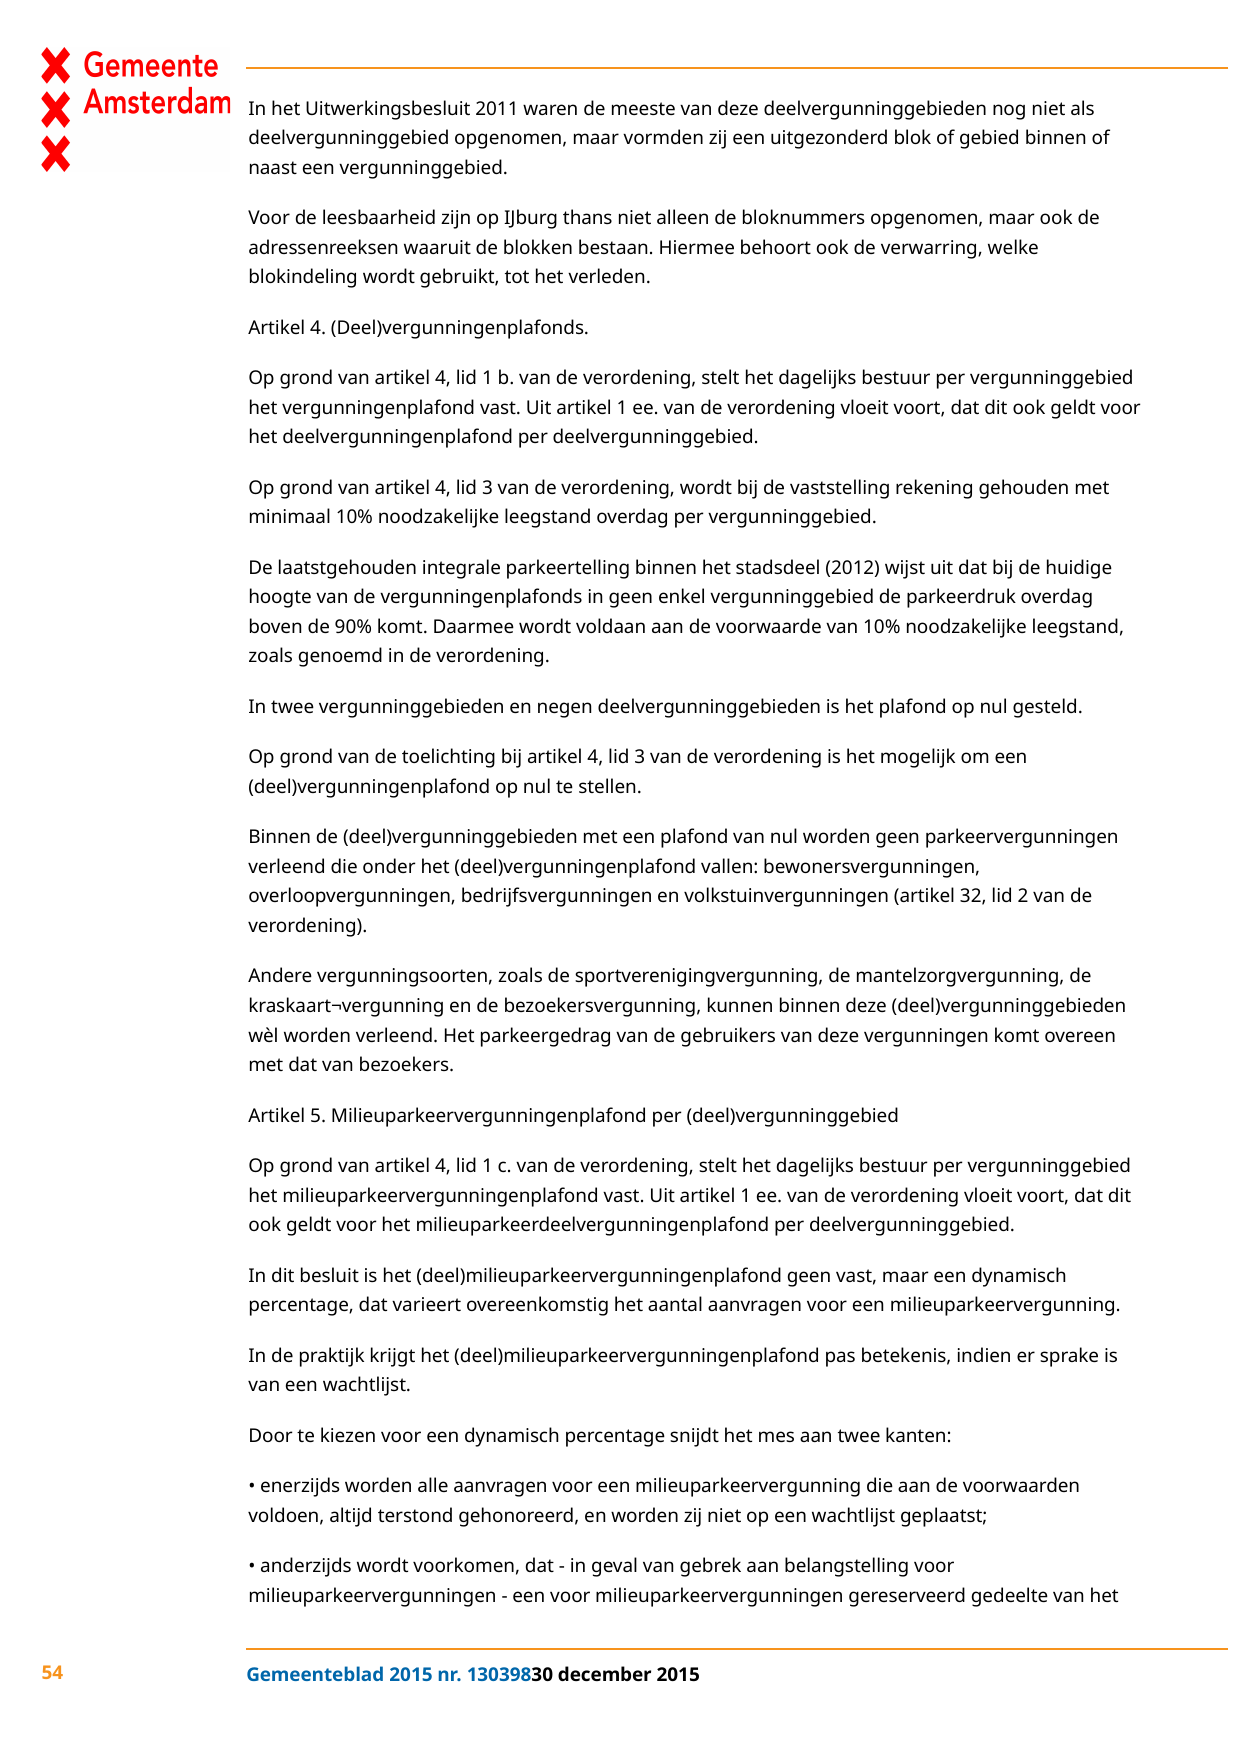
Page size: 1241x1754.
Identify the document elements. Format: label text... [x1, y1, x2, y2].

text • anderzijds wordt voorkomen, dat - in geval van gebrek aan belangstelling voor milieuparkeervergunningen - een voor milieuparkeervergunningen gereserveerd gedeelte van het [248, 1552, 1152, 1608]
text Binnen de (deel)vergunninggebieden met een plafond van nul worden geen parkeervergunningen verleend die onder het (deel)vergunningenplafond vallen: bewonersvergunningen, overloopvergunningen, bedrijfsvergunningen en volkstuinvergunningen (artikel 32, lid 2 van de verordening). [248, 823, 1152, 938]
text De laatstgehouden integrale parkeertelling binnen het stadsdeel (2012) wijst uit dat bij de huidige hoogte van de vergunningenplafonds in geen enkel vergunninggebied de parkeerdruk overdag boven de 90% komt. Daarmee wordt voldaan aan de voorwaarde van 10% noodzakelijke leegstand, zoals genoemd in de verordening. [248, 554, 1152, 668]
text In het Uitwerkingsbesluit 2011 waren de meeste van deze deelvergunninggebieden nog niet als deelvergunninggebied opgenomen, maar vormden zij een uitgezonderd blok of gebied binnen of naast een vergunninggebied. [248, 95, 1152, 180]
text Andere vergunningsoorten, zoals de sportverenigingvergunning, de mantelzorgvergunning, de kraskaart¬vergunning en de bezoekersvergunning, kunnen binnen deze (deel)vergunninggebieden wèl worden verleend. Het parkeergedrag van de gebruikers van deze vergunningen komt overeen met dat van bezoekers. [248, 963, 1152, 1077]
text • enerzijds worden alle aanvragen voor een milieuparkeervergunning die aan de voorwaarden voldoen, altijd terstond gehonoreerd, en worden zij niet op een wachtlijst geplaatst; [248, 1472, 1152, 1528]
text Artikel 5. Milieuparkeervergunningenplafond per (deel)vergunninggebied [248, 1102, 1152, 1128]
text Voor de leesbaarheid zijn op IJburg thans niet alleen de bloknummers opgenomen, maar ook de adressenreeksen waaruit de blokken bestaan. Hiermee behoort ook de verwarring, welke blokindeling wordt gebruikt, tot het verleden. [248, 204, 1152, 289]
picture [41, 47, 231, 172]
text In de praktijk krijgt het (deel)milieuparkeervergunningenplafond pas betekenis, indien er sprake is van een wachtlijst. [248, 1342, 1152, 1397]
text Op grond van artikel 4, lid 3 van de verordening, wordt bij de vaststelling rekening gehouden met minimaal 10% noodzakelijke leegstand overdag per vergunninggebied. [248, 474, 1152, 529]
text Artikel 4. (Deel)vergunningenplafonds. [248, 314, 1152, 340]
text In twee vergunninggebieden en negen deelvergunninggebieden is het plafond op nul gesteld. [248, 693, 1152, 719]
text In dit besluit is het (deel)milieuparkeervergunningenplafond geen vast, maar een dynamisch percentage, dat varieert overeenkomstig het aantal aanvragen voor een milieuparkeervergunning. [248, 1262, 1152, 1317]
text Op grond van artikel 4, lid 1 c. van de verordening, stelt het dagelijks bestuur per vergunninggebied het milieuparkeervergunningenplafond vast. Uit artikel 1 ee. van de verordening vloeit voort, dat dit ook geldt voor het milieuparkeerdeelvergunningenplafond per deelvergunninggebied. [248, 1152, 1152, 1237]
text Door te kiezen voor een dynamisch percentage snijdt het mes aan twee kanten: [248, 1422, 1152, 1448]
text Op grond van de toelichting bij artikel 4, lid 3 van de verordening is het mogelijk om een (deel)vergunningenplafond op nul te stellen. [248, 743, 1152, 799]
text Op grond van artikel 4, lid 1 b. van de verordening, stelt het dagelijks bestuur per vergunninggebied het vergunningenplafond vast. Uit artikel 1 ee. van de verordening vloeit voort, dat dit ook geldt voor het deelvergunningenplafond per deelvergunninggebied. [248, 364, 1152, 449]
